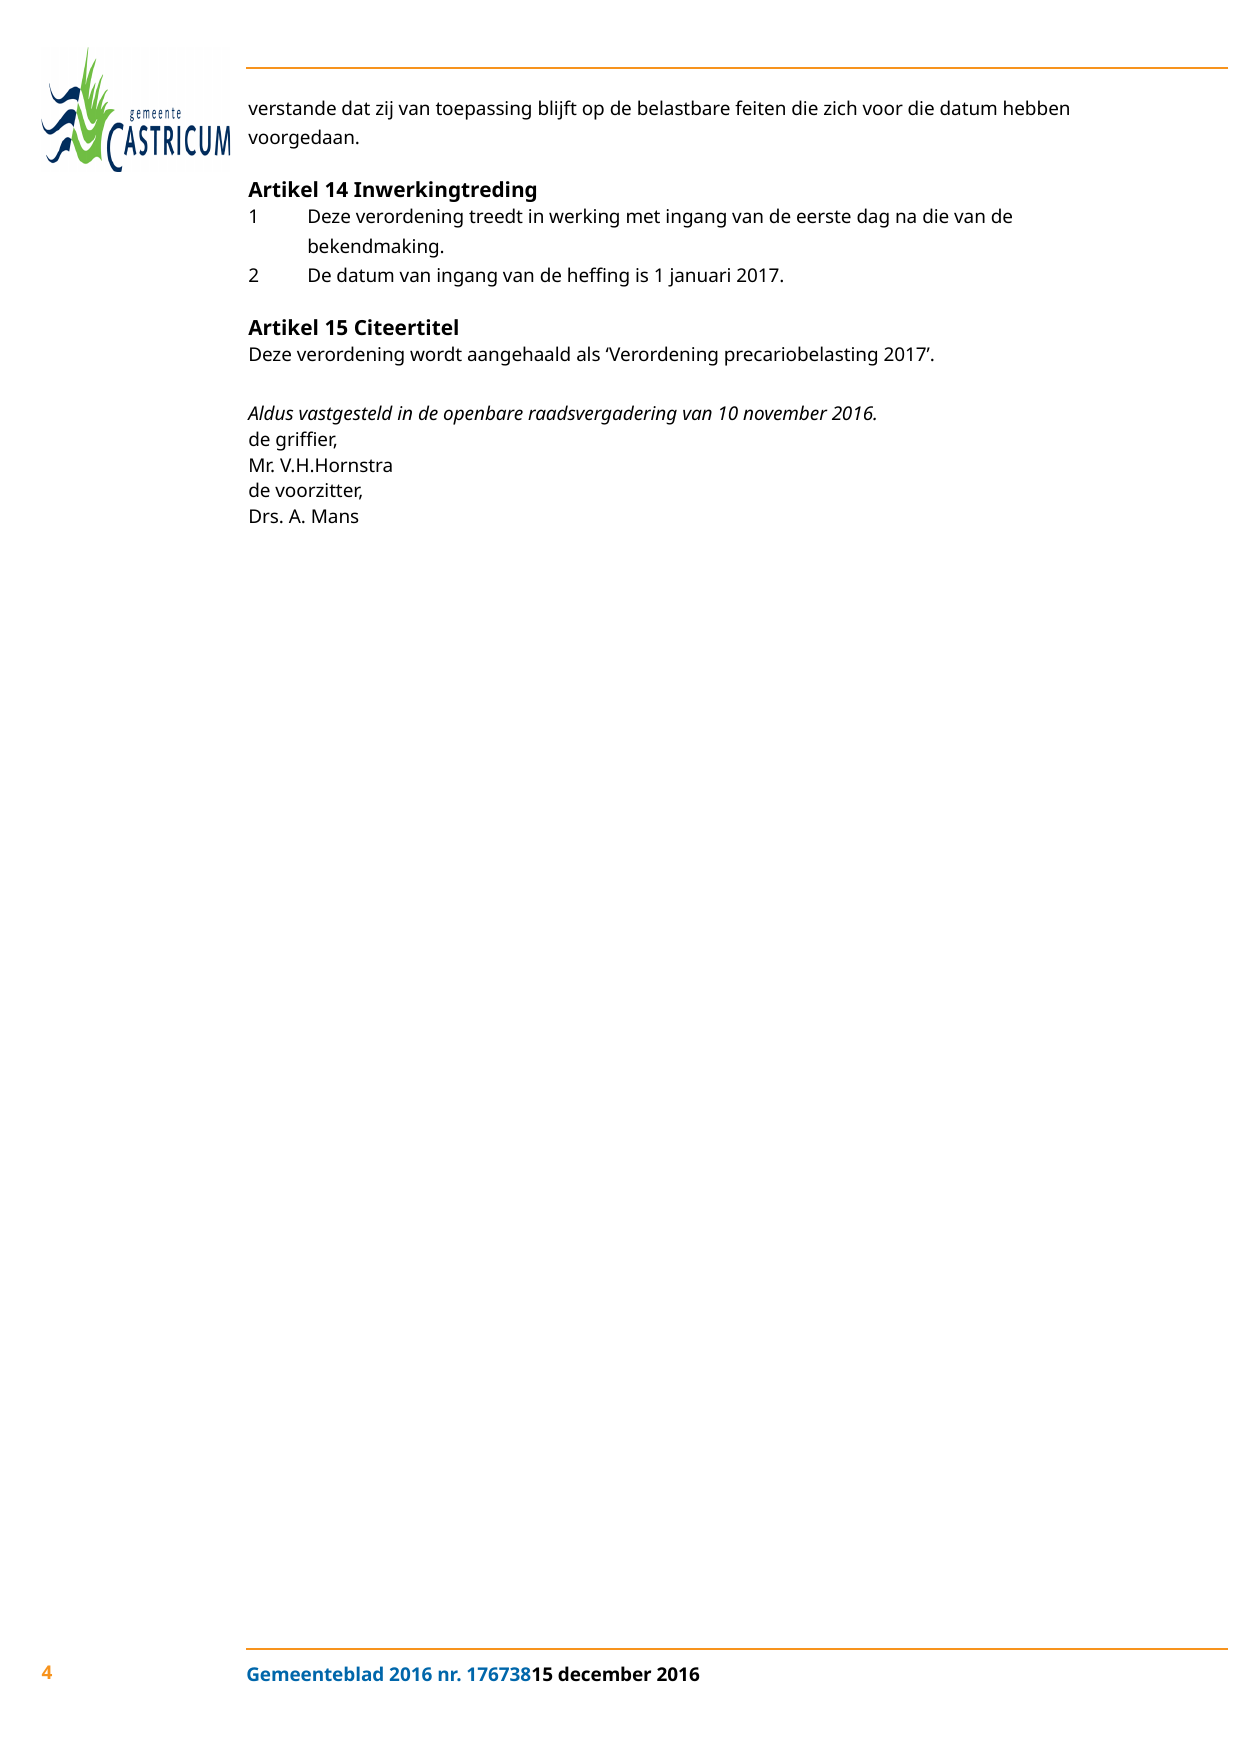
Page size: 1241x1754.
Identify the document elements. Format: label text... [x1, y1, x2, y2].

text Drs. A. Mans [248, 503, 1152, 529]
text Mr. V.H.Hornstra [248, 452, 1152, 478]
picture [41, 47, 231, 172]
text Deze verordening wordt aangehaald als ‘Verordening precariobelasting 2017’. [248, 341, 1152, 367]
text de griffier, [248, 426, 1152, 452]
text Artikel 14 Inwerkingtreding [248, 175, 1152, 203]
text Aldus vastgesteld in de openbare raadsvergadering van 10 november 2016. [248, 400, 1152, 426]
list De datum van ingang van de heffing is 1 januari 2017. [248, 262, 1152, 288]
text de voorzitter, [248, 478, 1152, 503]
text verstande dat zij van toepassing blijft op de belastbare feiten die zich voor die datum hebben voorgedaan. [248, 95, 1152, 150]
list Deze verordening treedt in werking met ingang van de eerste dag na die van de bekendmaking. [248, 203, 1152, 258]
text Artikel 15 Citeertitel [248, 313, 1152, 341]
